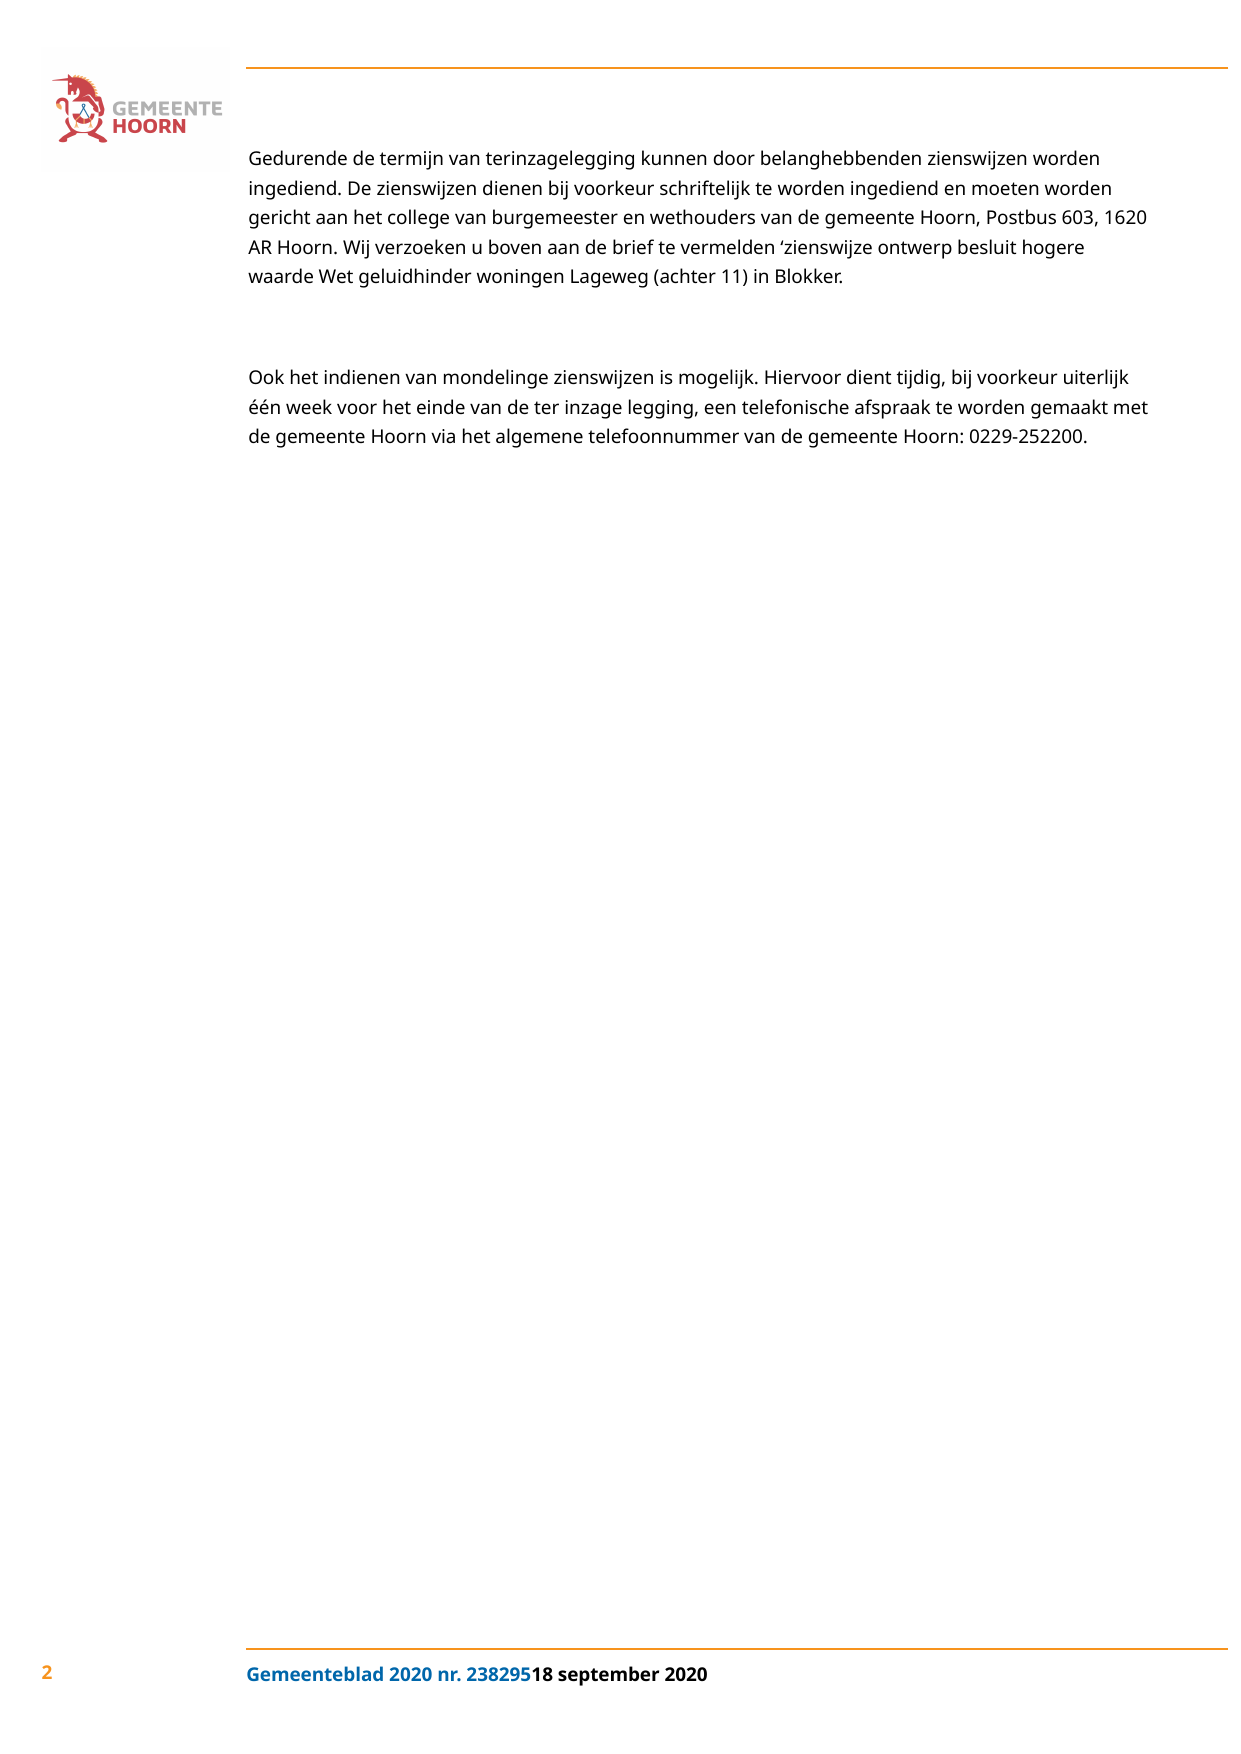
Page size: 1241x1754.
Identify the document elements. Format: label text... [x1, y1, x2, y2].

picture [41, 47, 231, 172]
text Gedurende de termijn van terinzagelegging kunnen door belanghebbenden zienswijzen worden ingediend. De zienswijzen dienen bij voorkeur schriftelijk te worden ingediend en moeten worden gericht aan het college van burgemeester en wethouders van de gemeente Hoorn, Postbus 603, 1620 AR Hoorn. Wij verzoeken u boven aan de brief te vermelden ‘zienswijze ontwerp besluit hogere waarde Wet geluidhinder woningen Lageweg (achter 11) in Blokker. [248, 145, 1152, 289]
text Ook het indienen van mondelinge zienswijzen is mogelijk. Hiervoor dient tijdig, bij voorkeur uiterlijk één week voor het einde van de ter inzage legging, een telefonische afspraak te worden gemaakt met de gemeente Hoorn via het algemene telefoonnummer van de gemeente Hoorn: 0229-252200. [248, 364, 1152, 449]
